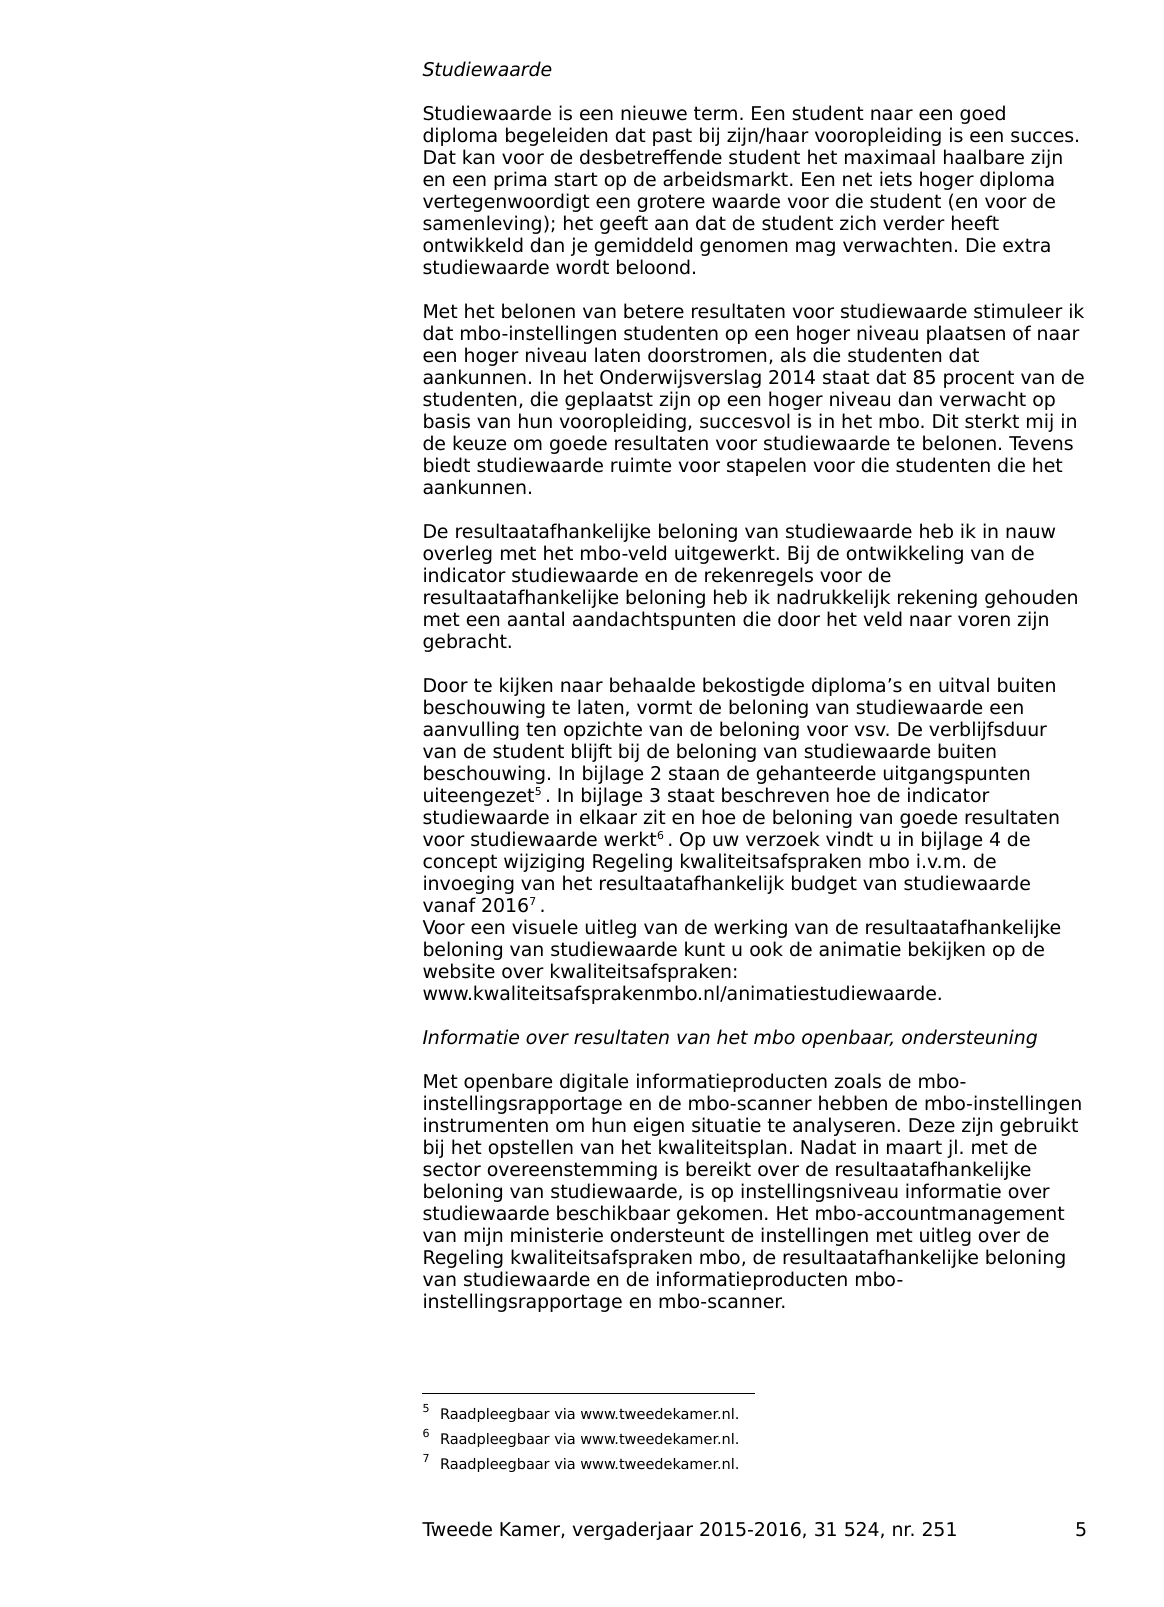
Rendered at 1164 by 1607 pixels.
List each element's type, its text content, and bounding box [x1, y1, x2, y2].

text Raadpleegbaar via www.tweedekamer.nl. [422, 1427, 1087, 1449]
text Raadpleegbaar via www.tweedekamer.nl. [422, 1452, 1087, 1474]
subtitle Studiewaarde [422, 59, 1087, 81]
text Studiewaarde is een nieuwe term. Een student naar een goed diploma begeleiden dat past bij zijn/haar vooropleiding is een succes. Dat kan voor de desbetreffende student het maximaal haalbare zijn en een prima start op de arbeidsmarkt. Een net iets hoger diploma vertegenwoordigt een grotere waarde voor die student (en voor de samenleving); het geeft aan dat de student zich verder heeft ontwikkeld dan je gemiddeld genomen mag verwachten. Die extra studiewaarde wordt beloond. [422, 103, 1087, 279]
text Met openbare digitale informatieproducten zoals de mbo-instellingsrapportage en de mbo-scanner hebben de mbo-instellingen instrumenten om hun eigen situatie te analyseren. Deze zijn gebruikt bij het opstellen van het kwaliteitsplan. Nadat in maart jl. met de sector overeenstemming is bereikt over de resultaatafhankelijke beloning van studiewaarde, is op instellingsniveau informatie over studiewaarde beschikbaar gekomen. Het mbo-accountmanagement van mijn ministerie ondersteunt de instellingen met uitleg over de Regeling kwaliteitsafspraken mbo, de resultaatafhankelijke beloning van studiewaarde en de informatieproducten mbo-instellingsrapportage en mbo-scanner. [422, 1071, 1087, 1313]
text Met het belonen van betere resultaten voor studiewaarde stimuleer ik dat mbo-instellingen studenten op een hoger niveau plaatsen of naar een hoger niveau laten doorstromen, als die studenten dat aankunnen. In het Onderwijsverslag 2014 staat dat 85 procent van de studenten, die geplaatst zijn op een hoger niveau dan verwacht op basis van hun vooropleiding, succesvol is in het mbo. Dit sterkt mij in de keuze om goede resultaten voor studiewaarde te belonen. Tevens biedt studiewaarde ruimte voor stapelen voor die studenten die het aankunnen. [422, 301, 1087, 499]
text De resultaatafhankelijke beloning van studiewaarde heb ik in nauw overleg met het mbo-veld uitgewerkt. Bij de ontwikkeling van de indicator studiewaarde en de rekenregels voor de resultaatafhankelijke beloning heb ik nadrukkelijk rekening gehouden met een aantal aandachtspunten die door het veld naar voren zijn gebracht. [422, 521, 1087, 653]
subtitle Informatie over resultaten van het mbo openbaar, ondersteuning [422, 1027, 1087, 1049]
text Door te kijken naar behaalde bekostigde diploma’s en uitval buiten beschouwing te laten, vormt de beloning van studiewaarde een aanvulling ten opzichte van de beloning voor vsv. De verblijfsduur van de student blijft bij de beloning van studiewaarde buiten beschouwing. In bijlage 2 staan de gehanteerde uitgangspunten uiteengezet. In bijlage 3 staat beschreven hoe de indicator studiewaarde in elkaar zit en hoe de beloning van goede resultaten voor studiewaarde werkt. Op uw verzoek vindt u in bijlage 4 de concept wijziging Regeling kwaliteitsafspraken mbo i.v.m. de invoeging van het resultaatafhankelijk budget van studiewaarde vanaf 2016. [422, 675, 1087, 917]
text Voor een visuele uitleg van de werking van de resultaatafhankelijke beloning van studiewaarde kunt u ook de animatie bekijken op de website over kwaliteitsafspraken: www.kwaliteitsafsprakenmbo.nl/animatiestudiewaarde. [422, 917, 1087, 1005]
text Raadpleegbaar via www.tweedekamer.nl. [422, 1402, 1087, 1424]
